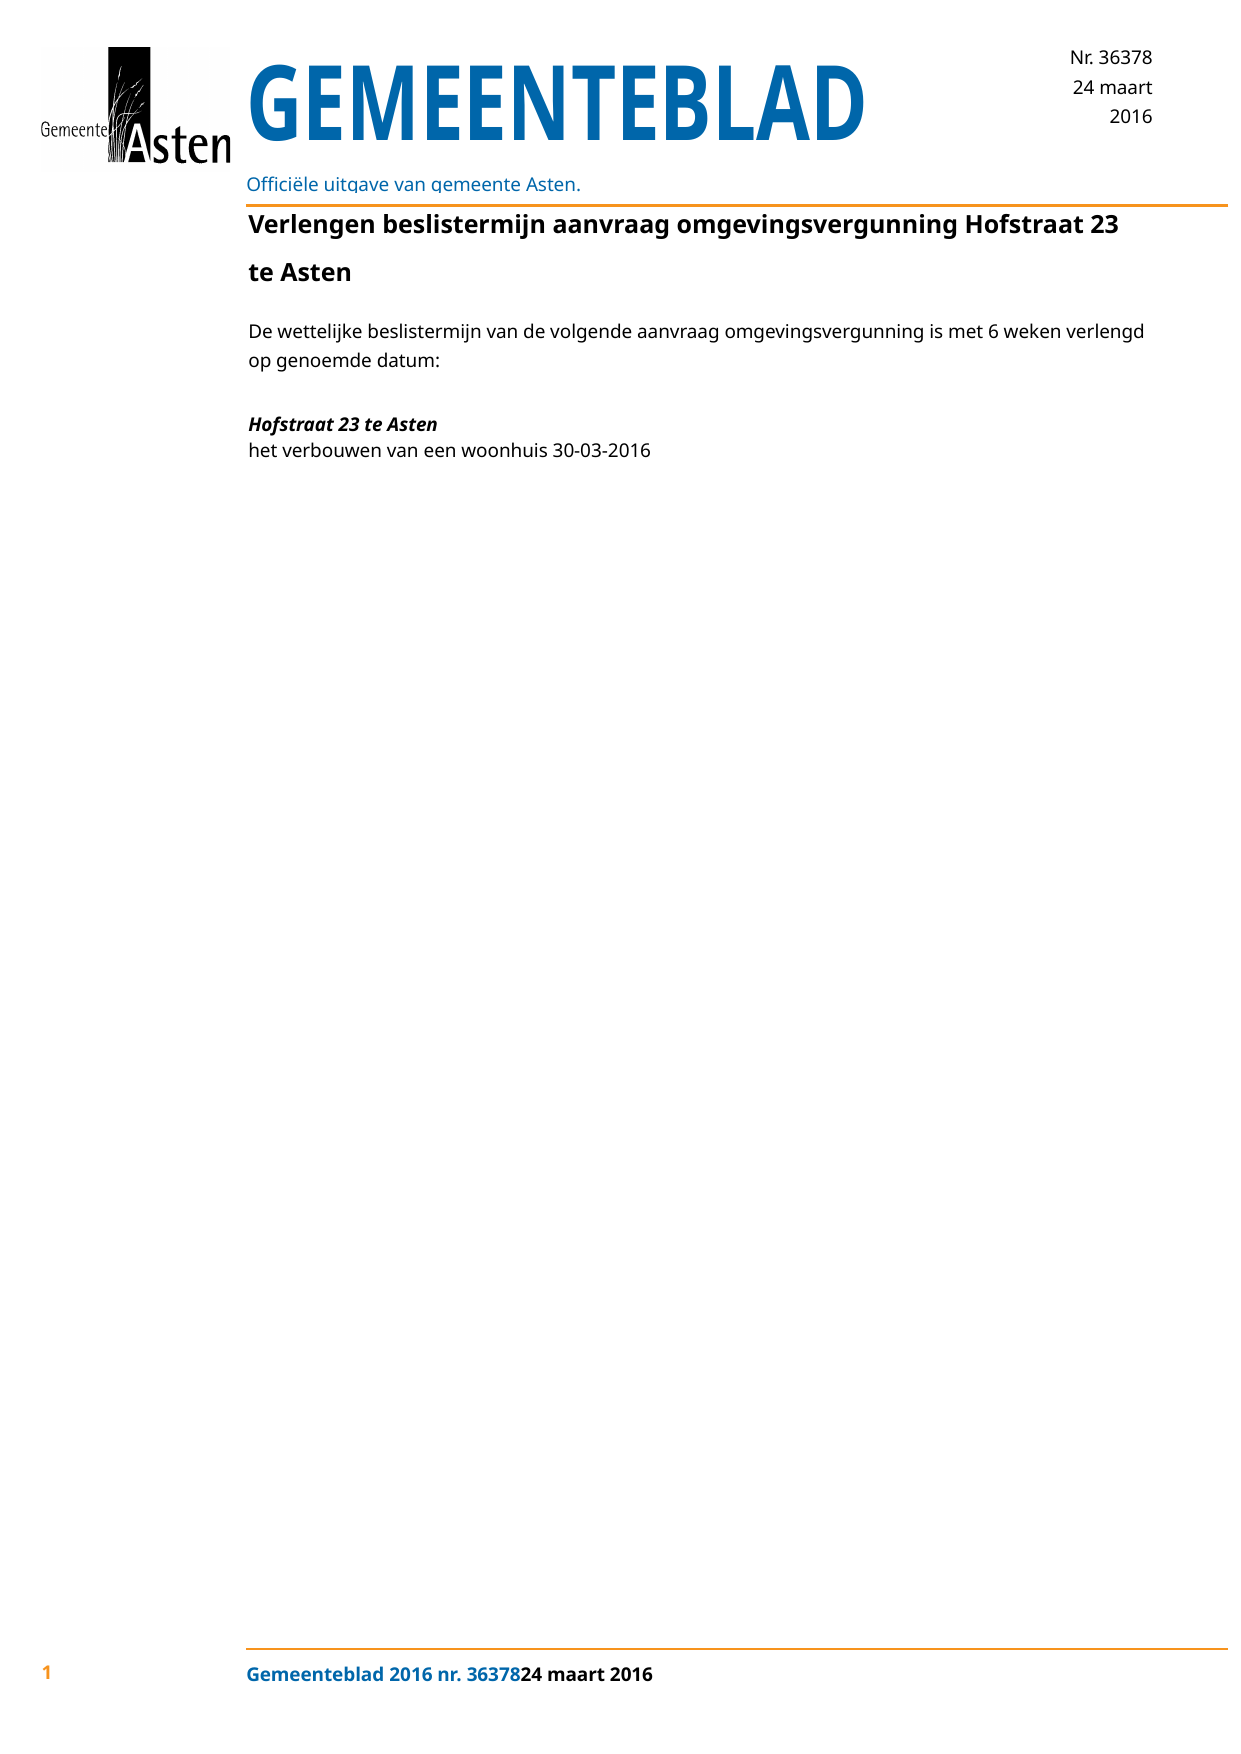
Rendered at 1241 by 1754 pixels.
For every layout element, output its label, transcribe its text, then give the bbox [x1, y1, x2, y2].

text Hofstraat 23 te Asten [248, 411, 1152, 437]
text De wettelijke beslistermijn van de volgende aanvraag omgevingsvergunning is met 6 weken verlengd op genoemde datum: [248, 318, 1152, 373]
picture [41, 47, 231, 172]
text het verbouwen van een woonhuis 30-03-2016 [248, 437, 1152, 463]
text Verlengen beslistermijn aanvraag omgevingsvergunning Hofstraat 23 te Asten [248, 207, 1152, 288]
